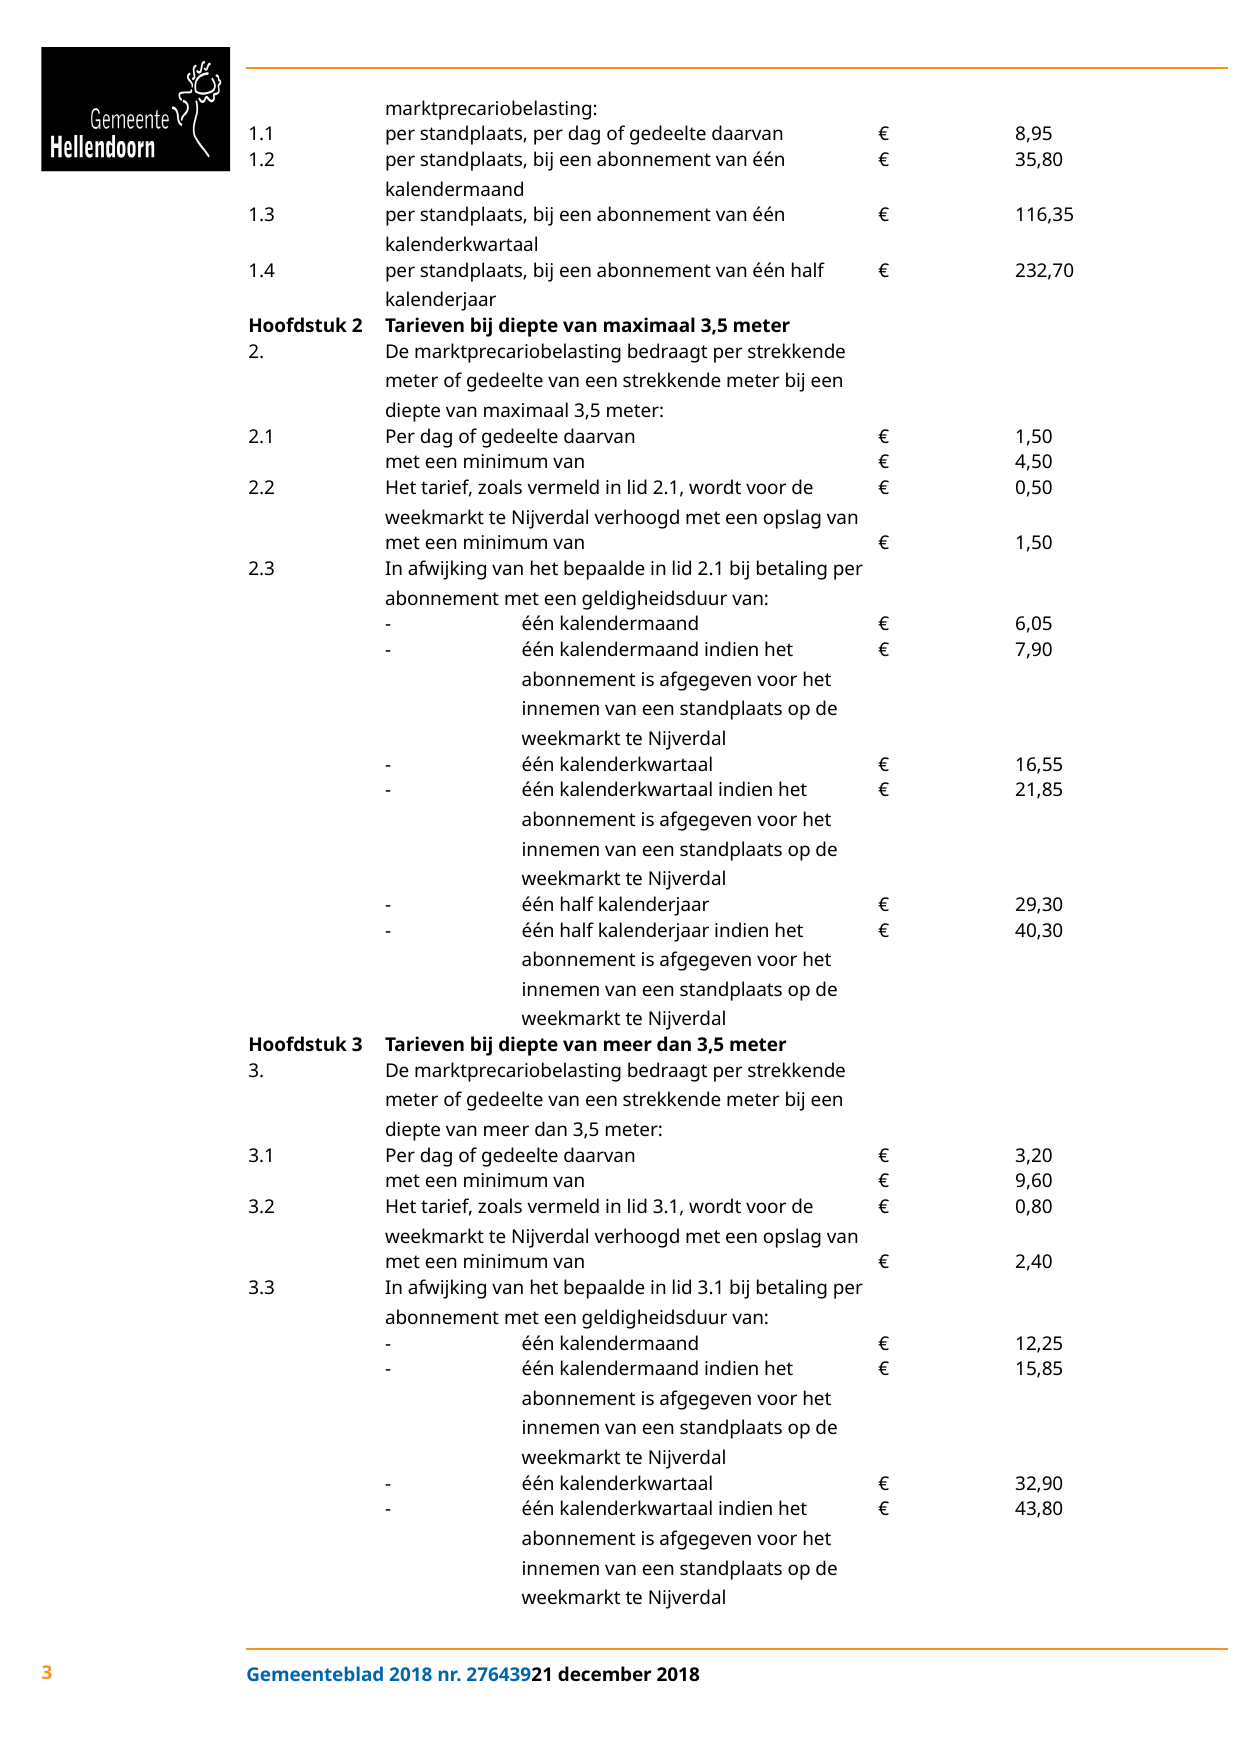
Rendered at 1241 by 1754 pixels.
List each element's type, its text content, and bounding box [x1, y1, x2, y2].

table_cell per standplaats, per dag of gedeelte daarvan [385, 121, 878, 146]
table_cell 2. [248, 338, 385, 423]
table_cell 1.4 [248, 257, 385, 312]
table_cell 2,40 [1015, 1249, 1152, 1274]
table_cell 116,35 [1015, 202, 1152, 257]
table_cell 9,60 [1015, 1168, 1152, 1193]
table_cell De marktprecariobelasting bedraagt per strekkende meter of gedeelte van een strekkende meter bij een diepte van maximaal 3,5 meter: [385, 338, 878, 423]
table_cell marktprecariobelasting: [385, 95, 878, 121]
table_cell € [878, 611, 1015, 636]
table_cell [248, 1330, 385, 1355]
table_cell 3.3 [248, 1274, 385, 1330]
table_cell [878, 1031, 1015, 1057]
table_cell € [878, 1355, 1015, 1470]
table_cell 4,50 [1015, 449, 1152, 474]
table_cell met een minimum van [385, 449, 878, 474]
table_cell 0,80 [1015, 1193, 1152, 1249]
table_cell - [385, 611, 521, 636]
table_cell [878, 312, 1015, 338]
table_cell 3.2 [248, 1193, 385, 1249]
table_cell 1.1 [248, 121, 385, 146]
table_cell één kalendermaand indien het abonnement is afgegeven voor het innemen van een standplaats op de weekmarkt te Nijverdal [521, 1355, 878, 1470]
table_cell € [878, 423, 1015, 448]
table_cell 35,80 [1015, 146, 1152, 202]
table_cell [248, 1249, 385, 1274]
table_cell € [878, 1496, 1015, 1610]
table_cell [248, 777, 385, 891]
table_cell [248, 636, 385, 751]
table_cell € [878, 202, 1015, 257]
table_cell 43,80 [1015, 1496, 1152, 1610]
table_cell per standplaats, bij een abonnement van één half kalenderjaar [385, 257, 878, 312]
table_cell - [385, 1470, 521, 1496]
table_cell € [878, 146, 1015, 202]
table_cell 7,90 [1015, 636, 1152, 751]
table_cell € [878, 121, 1015, 146]
table_cell [248, 751, 385, 777]
table_cell [878, 95, 1015, 121]
table_cell - [385, 1355, 521, 1470]
table_cell 12,25 [1015, 1330, 1152, 1355]
table_cell 1,50 [1015, 530, 1152, 555]
table_cell € [878, 1330, 1015, 1355]
table_cell € [878, 1249, 1015, 1274]
table_cell [878, 1057, 1015, 1142]
table_cell - [385, 751, 521, 777]
table_cell één kalenderkwartaal [521, 1470, 878, 1496]
table_cell [248, 530, 385, 555]
table_cell € [878, 1470, 1015, 1496]
table_cell [1015, 312, 1152, 338]
table_cell Per dag of gedeelte daarvan [385, 423, 878, 448]
table_cell één kalendermaand [521, 611, 878, 636]
table_cell - [385, 1330, 521, 1355]
table_cell met een minimum van [385, 1249, 878, 1274]
table_cell - [385, 1496, 521, 1610]
table_cell [248, 1470, 385, 1496]
table_cell 1.3 [248, 202, 385, 257]
table_cell € [878, 891, 1015, 917]
table_cell € [878, 530, 1015, 555]
table_cell Het tarief, zoals vermeld in lid 2.1, wordt voor de weekmarkt te Nijverdal verhoogd met een opslag van [385, 474, 878, 529]
table_cell Hoofdstuk 2 [248, 312, 385, 338]
table_cell € [878, 917, 1015, 1031]
table_cell € [878, 777, 1015, 891]
table_cell € [878, 1142, 1015, 1168]
table_cell 16,55 [1015, 751, 1152, 777]
table_cell één half kalenderjaar indien het abonnement is afgegeven voor het innemen van een standplaats op de weekmarkt te Nijverdal [521, 917, 878, 1031]
table_cell In afwijking van het bepaalde in lid 2.1 bij betaling per abonnement met een geldigheidsduur van: [385, 555, 878, 611]
table_cell Het tarief, zoals vermeld in lid 3.1, wordt voor de weekmarkt te Nijverdal verhoogd met een opslag van [385, 1193, 878, 1249]
table_cell [1015, 338, 1152, 423]
table_cell [248, 891, 385, 917]
table_cell Tarieven bij diepte van maximaal 3,5 meter [385, 312, 878, 338]
table_cell één kalenderkwartaal indien het abonnement is afgegeven voor het innemen van een standplaats op de weekmarkt te Nijverdal [521, 777, 878, 891]
table_cell [248, 95, 385, 121]
table_cell € [878, 1193, 1015, 1249]
table_cell 232,70 [1015, 257, 1152, 312]
table_cell [878, 1274, 1015, 1330]
table_cell per standplaats, bij een abonnement van één kalenderkwartaal [385, 202, 878, 257]
table_cell - [385, 636, 521, 751]
table_cell [248, 1496, 385, 1610]
table_cell 40,30 [1015, 917, 1152, 1031]
table_cell 2.1 [248, 423, 385, 448]
table_cell [248, 449, 385, 474]
table_cell één kalenderkwartaal indien het abonnement is afgegeven voor het innemen van een standplaats op de weekmarkt te Nijverdal [521, 1496, 878, 1610]
table_cell € [878, 636, 1015, 751]
table_cell één kalendermaand indien het abonnement is afgegeven voor het innemen van een standplaats op de weekmarkt te Nijverdal [521, 636, 878, 751]
table_cell 0,50 [1015, 474, 1152, 529]
table_cell 3,20 [1015, 1142, 1152, 1168]
table_cell [1015, 1274, 1152, 1330]
table_cell één kalenderkwartaal [521, 751, 878, 777]
table_cell 3.1 [248, 1142, 385, 1168]
table_cell één half kalenderjaar [521, 891, 878, 917]
table_cell [248, 611, 385, 636]
table_cell 29,30 [1015, 891, 1152, 917]
table_cell 32,90 [1015, 1470, 1152, 1496]
table_cell - [385, 891, 521, 917]
table_cell Per dag of gedeelte daarvan [385, 1142, 878, 1168]
table_cell 8,95 [1015, 121, 1152, 146]
table_cell [1015, 555, 1152, 611]
table_cell per standplaats, bij een abonnement van één kalendermaand [385, 146, 878, 202]
table_cell 1.2 [248, 146, 385, 202]
table_cell € [878, 1168, 1015, 1193]
table_cell € [878, 751, 1015, 777]
table_cell De marktprecariobelasting bedraagt per strekkende meter of gedeelte van een strekkende meter bij een diepte van meer dan 3,5 meter: [385, 1057, 878, 1142]
table_cell € [878, 474, 1015, 529]
table_cell met een minimum van [385, 1168, 878, 1193]
table_cell [248, 1355, 385, 1470]
table_cell Tarieven bij diepte van meer dan 3,5 meter [385, 1031, 878, 1057]
table_cell 21,85 [1015, 777, 1152, 891]
table_cell - [385, 777, 521, 891]
table_cell met een minimum van [385, 530, 878, 555]
table_cell € [878, 257, 1015, 312]
table_cell [1015, 1031, 1152, 1057]
table_cell Hoofdstuk 3 [248, 1031, 385, 1057]
table_cell 2.3 [248, 555, 385, 611]
table_cell 2.2 [248, 474, 385, 529]
table_cell 1,50 [1015, 423, 1152, 448]
table_cell 15,85 [1015, 1355, 1152, 1470]
table_cell - [385, 917, 521, 1031]
table_cell [1015, 95, 1152, 121]
table_cell 3. [248, 1057, 385, 1142]
table_cell één kalendermaand [521, 1330, 878, 1355]
table_cell [1015, 1057, 1152, 1142]
table_cell [248, 917, 385, 1031]
table_cell 6,05 [1015, 611, 1152, 636]
table_cell In afwijking van het bepaalde in lid 3.1 bij betaling per abonnement met een geldigheidsduur van: [385, 1274, 878, 1330]
picture [41, 47, 231, 172]
table_cell € [878, 449, 1015, 474]
table_cell [248, 1168, 385, 1193]
table_cell [878, 555, 1015, 611]
table_cell [878, 338, 1015, 423]
